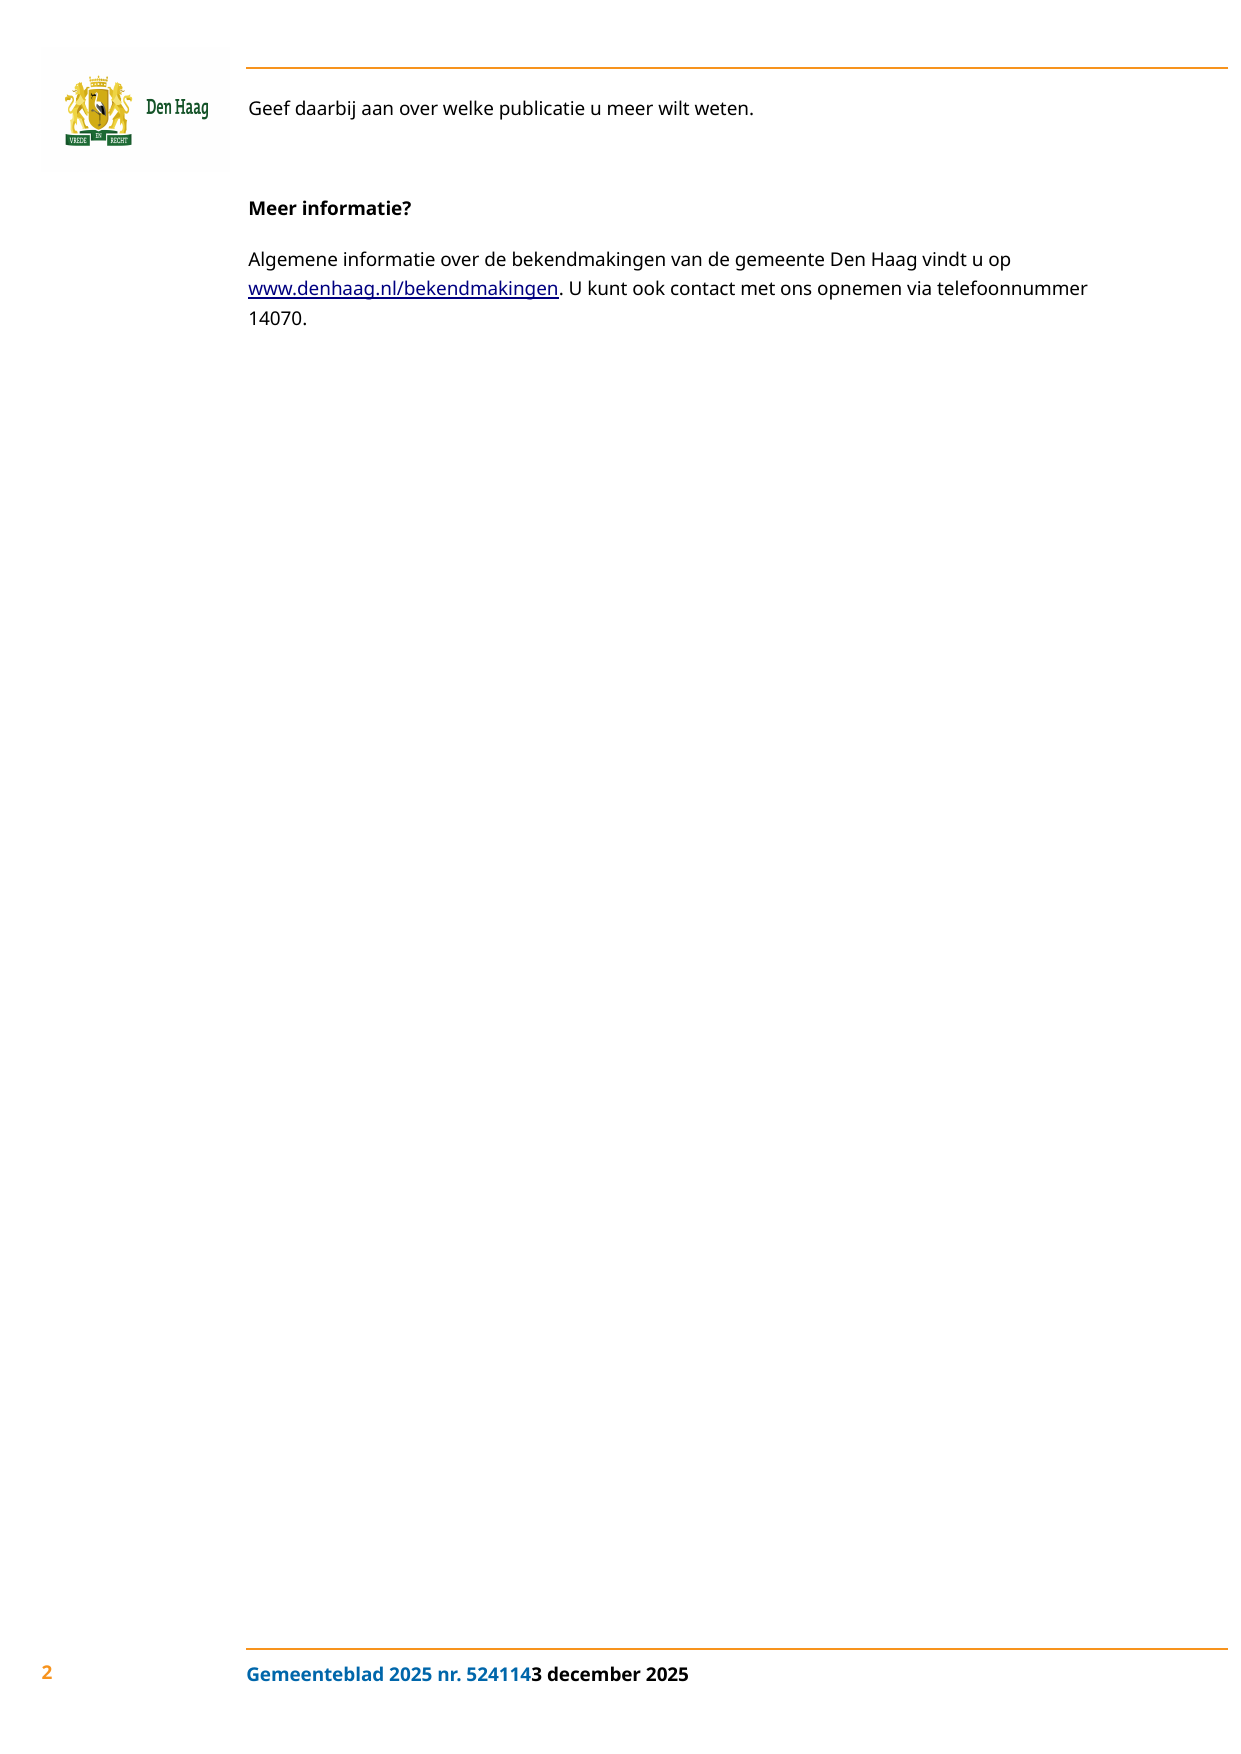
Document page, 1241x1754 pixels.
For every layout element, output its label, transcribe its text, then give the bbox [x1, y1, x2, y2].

picture [41, 47, 231, 172]
text Meer informatie? [248, 196, 1152, 221]
text Geef daarbij aan over welke publicatie u meer wilt weten. [248, 95, 1152, 121]
text Algemene informatie over de bekendmakingen van de gemeente Den Haag vindt u op www.denhaag.nl/bekendmakingen. U kunt ook contact met ons opnemen via telefoonnummer 14070. [248, 246, 1152, 331]
